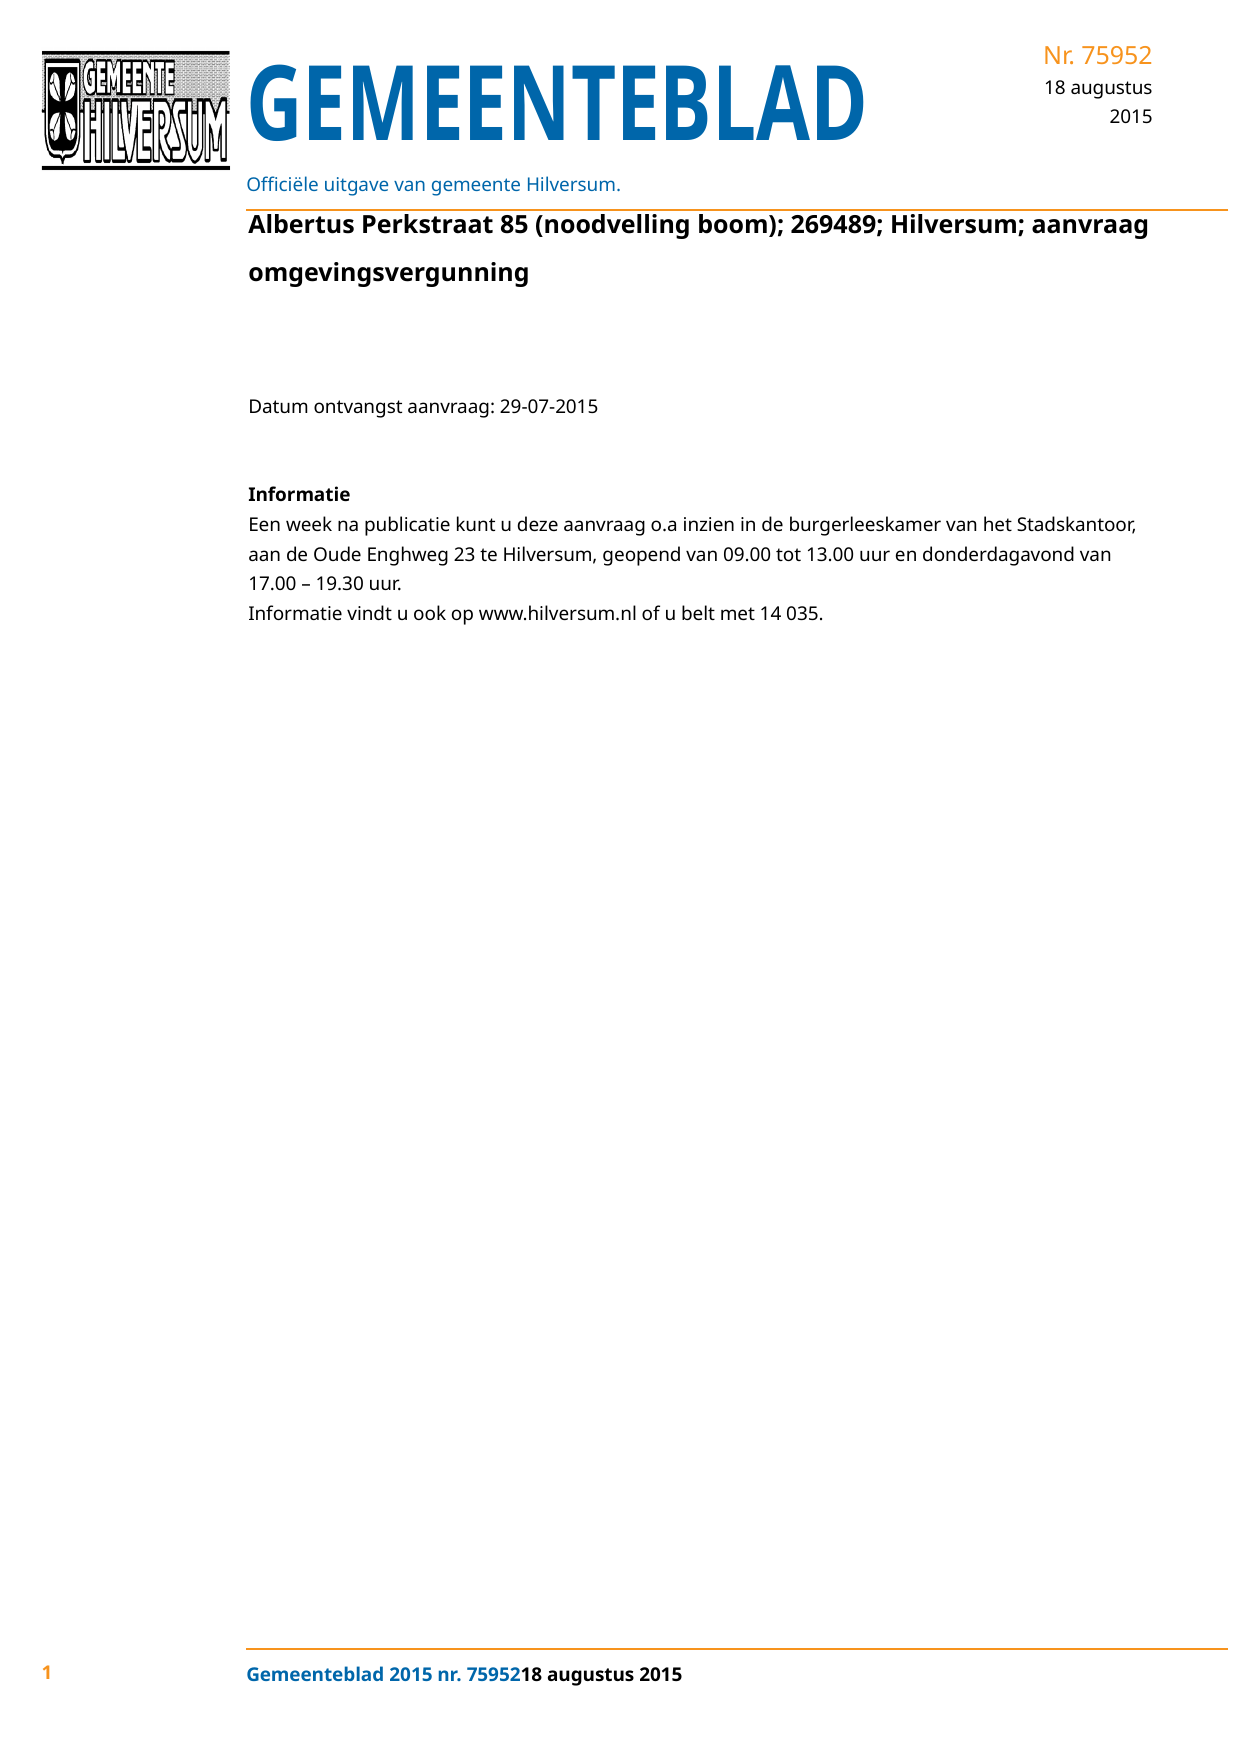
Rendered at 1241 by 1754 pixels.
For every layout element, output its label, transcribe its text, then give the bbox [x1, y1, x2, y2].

text Informatie vindt u ook op www.hilversum.nl of u belt met 14 035. [248, 600, 1152, 626]
text Datum ontvangst aanvraag: 29-07-2015 [248, 393, 1152, 419]
text aan de Oude Enghweg 23 te Hilversum, geopend van 09.00 tot 13.00 uur en donderdagavond van 17.00 – 19.30 uur. [248, 541, 1152, 596]
picture [41, 47, 231, 172]
text Albertus Perkstraat 85 (noodvelling boom); 269489; Hilversum; aanvraag omgevingsvergunning [248, 211, 1152, 288]
text Informatie [248, 482, 1152, 507]
text Een week na publicatie kunt u deze aanvraag o.a inzien in de burgerleeskamer van het Stadskantoor, [248, 511, 1152, 537]
